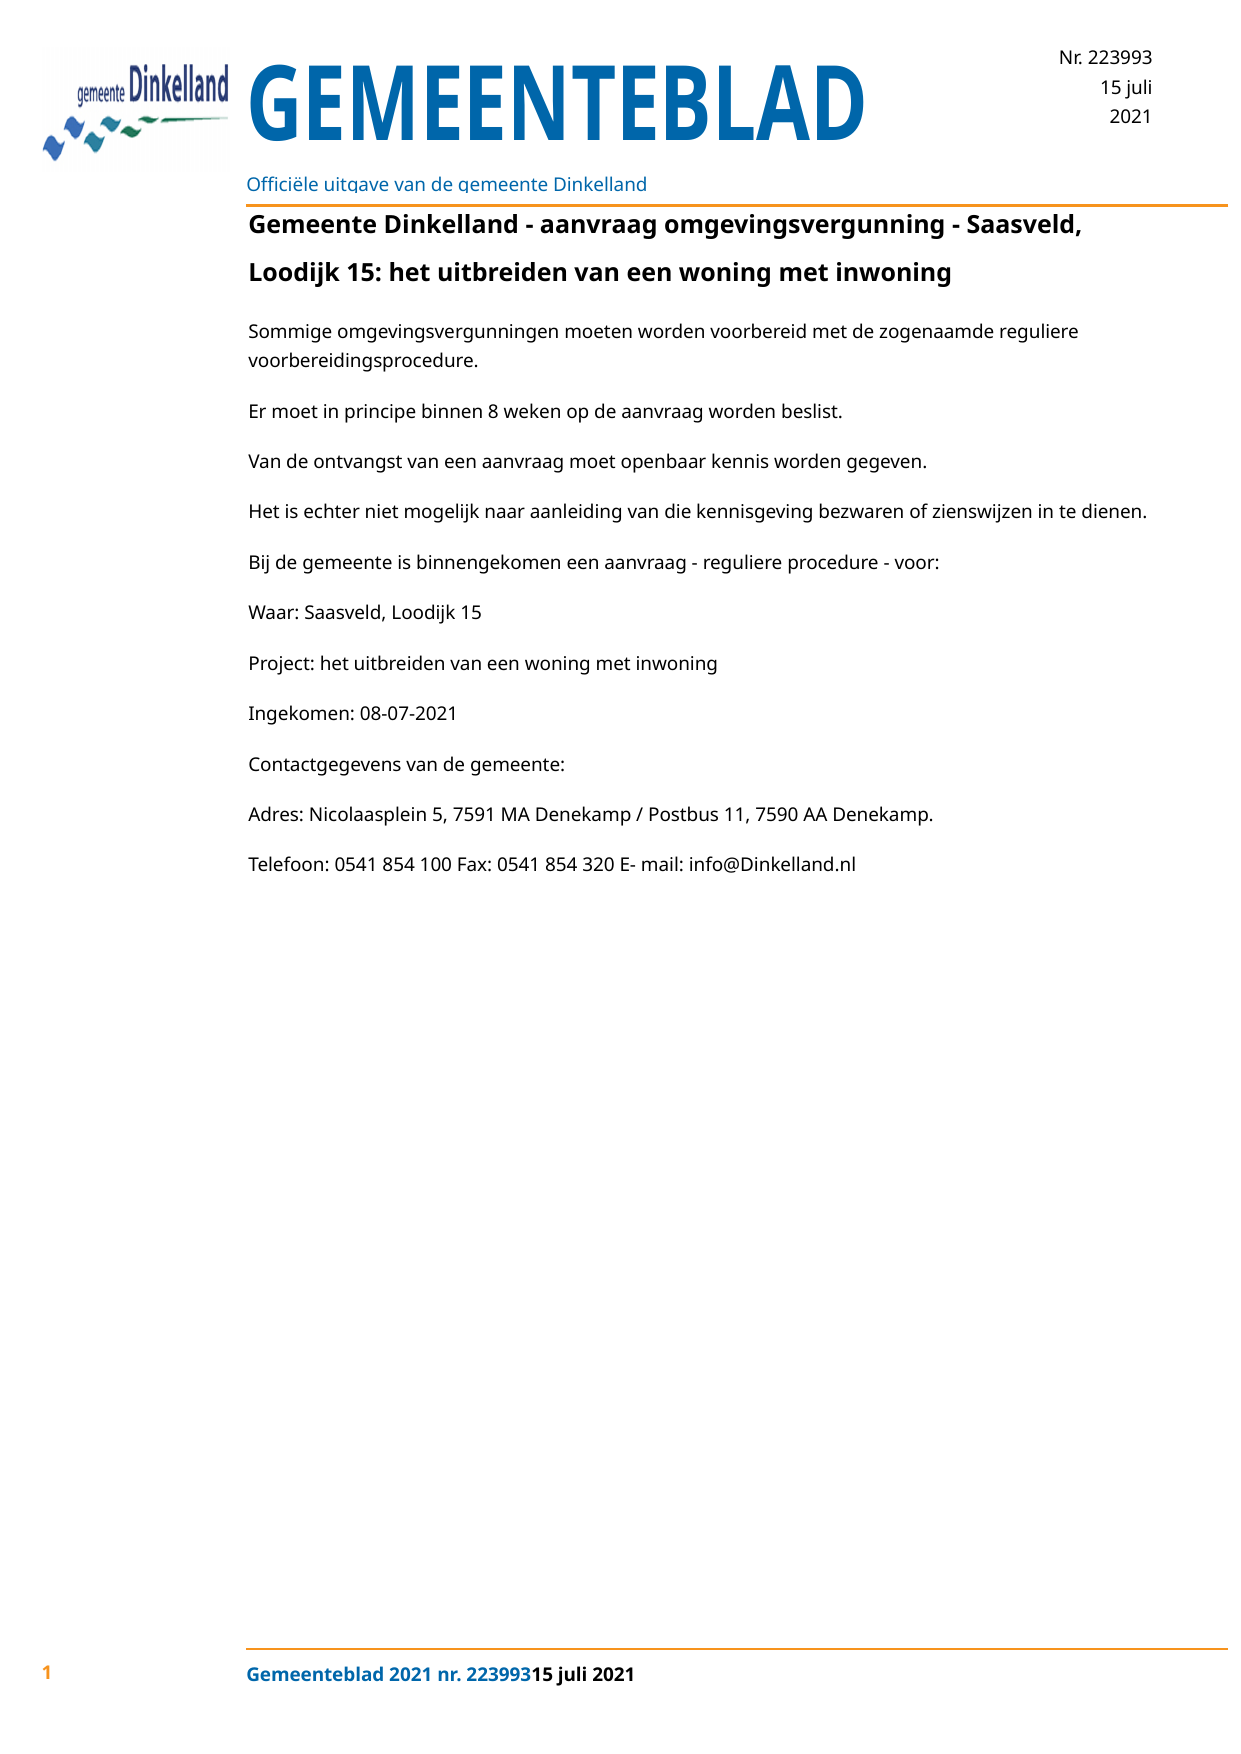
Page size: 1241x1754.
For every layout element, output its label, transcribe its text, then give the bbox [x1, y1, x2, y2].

picture [41, 47, 231, 172]
text Van de ontvangst van een aanvraag moet openbaar kennis worden gegeven. [248, 448, 1152, 474]
text Bij de gemeente is binnengekomen een aanvraag - reguliere procedure - voor: [248, 549, 1152, 575]
text Telefoon: 0541 854 100 Fax: 0541 854 320 E- mail: info@Dinkelland.nl [248, 852, 1152, 877]
text Gemeente Dinkelland - aanvraag omgevingsvergunning - Saasveld, Loodijk 15: het uitbreiden van een woning met inwoning [248, 207, 1152, 288]
text Er moet in principe binnen 8 weken op de aanvraag worden beslist. [248, 398, 1152, 424]
text Waar: Saasveld, Loodijk 15 [248, 599, 1152, 625]
text Sommige omgevingsvergunningen moeten worden voorbereid met de zogenaamde reguliere voorbereidingsprocedure. [248, 318, 1152, 373]
text Project: het uitbreiden van een woning met inwoning [248, 650, 1152, 676]
text Het is echter niet mogelijk naar aanleiding van die kennisgeving bezwaren of zienswijzen in te dienen. [248, 499, 1152, 524]
text Contactgegevens van de gemeente: [248, 751, 1152, 777]
text Adres: Nicolaasplein 5, 7591 MA Denekamp / Postbus 11, 7590 AA Denekamp. [248, 801, 1152, 827]
text Ingekomen: 08-07-2021 [248, 700, 1152, 726]
